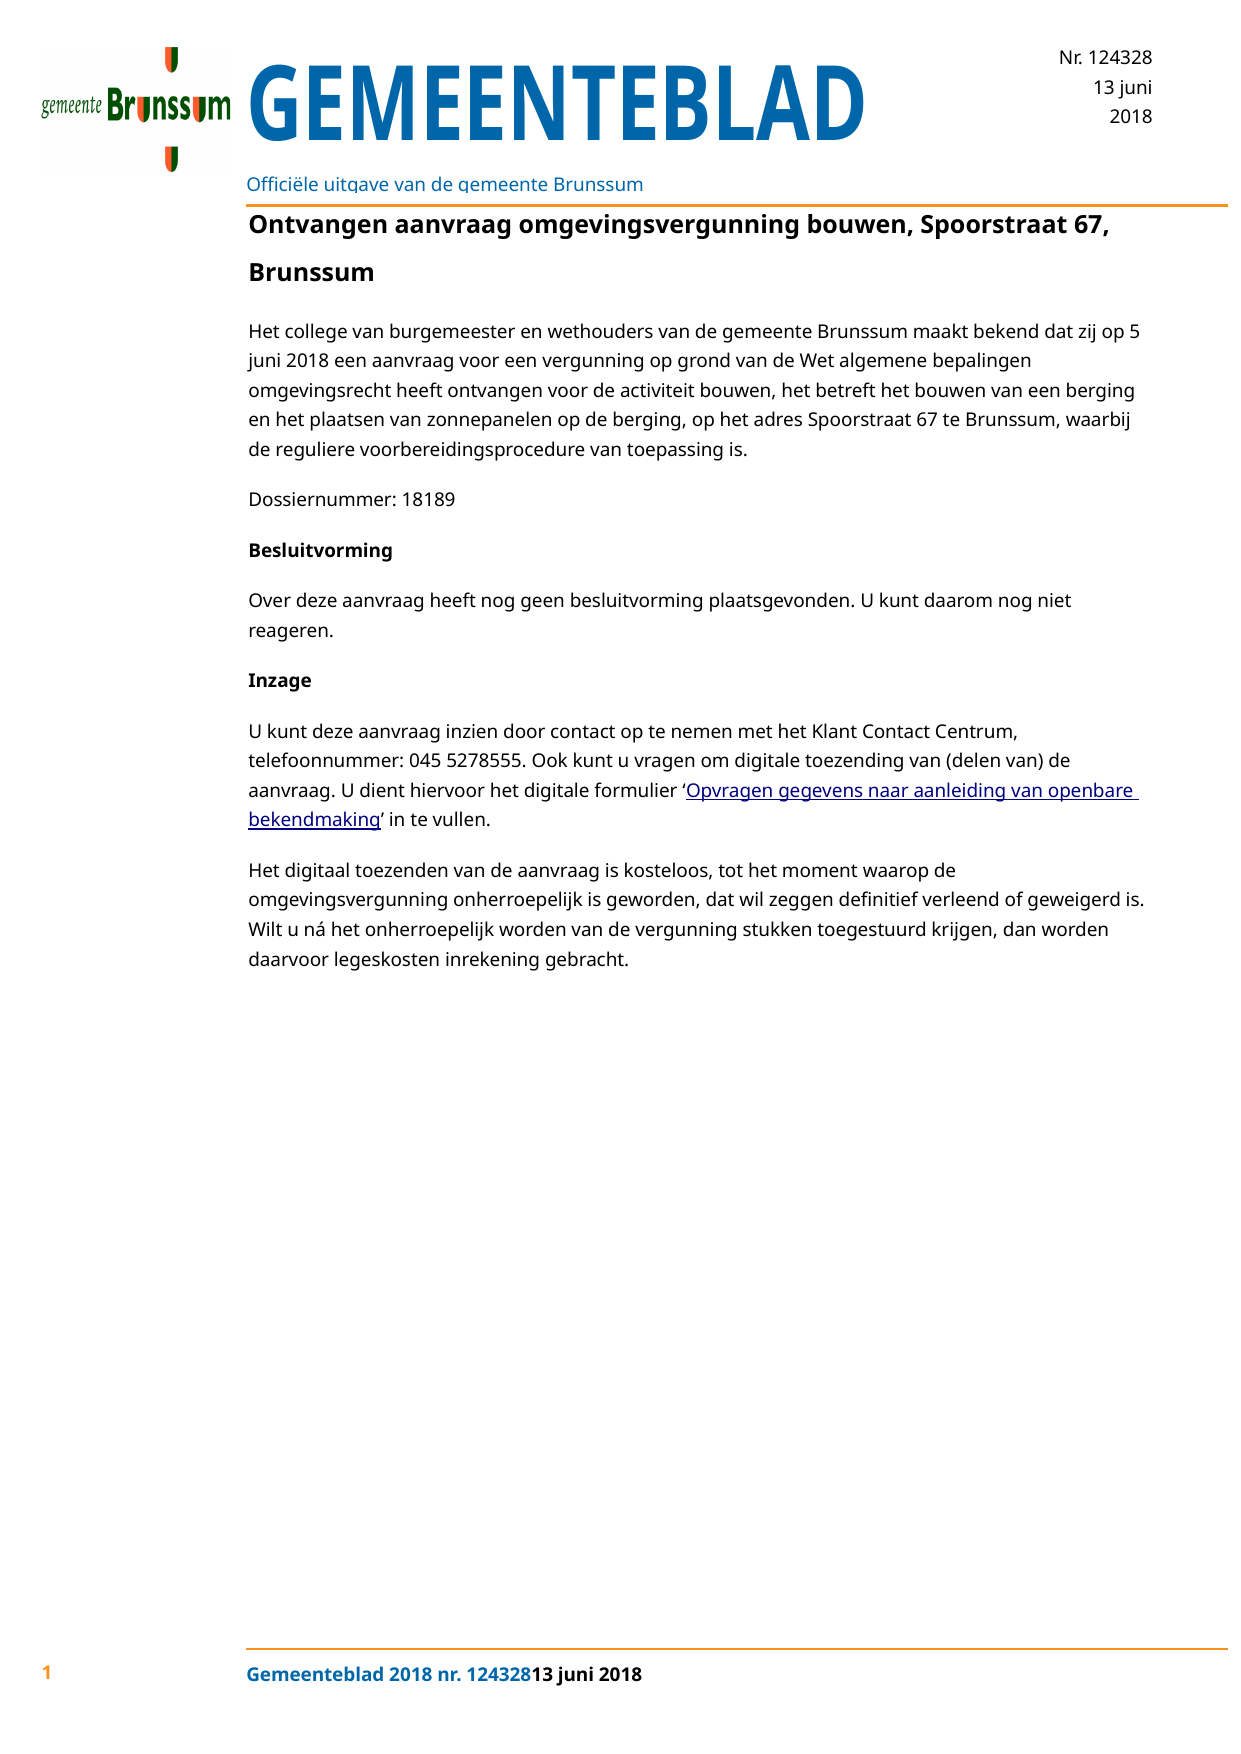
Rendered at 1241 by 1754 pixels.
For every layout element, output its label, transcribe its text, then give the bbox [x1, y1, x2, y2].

text Het college van burgemeester en wethouders van de gemeente Brunssum maakt bekend dat zij op 5 juni 2018 een aanvraag voor een vergunning op grond van de Wet algemene bepalingen omgevingsrecht heeft ontvangen voor de activiteit bouwen, het betreft het bouwen van een berging en het plaatsen van zonnepanelen op de berging, op het adres Spoorstraat 67 te Brunssum, waarbij de reguliere voorbereidingsprocedure van toepassing is. [248, 318, 1152, 462]
text U kunt deze aanvraag inzien door contact op te nemen met het Klant Contact Centrum, telefoonnummer: 045 5278555. Ook kunt u vragen om digitale toezending van (delen van) de aanvraag. U dient hiervoor het digitale formulier ‘Opvragen gegevens naar aanleiding van openbare bekendmaking’ in te vullen. [248, 718, 1152, 832]
text Over deze aanvraag heeft nog geen besluitvorming plaatsgevonden. U kunt daarom nog niet reageren. [248, 587, 1152, 643]
text Het digitaal toezenden van de aanvraag is kosteloos, tot het moment waarop de omgevingsvergunning onherroepelijk is geworden, dat wil zeggen definitief verleend of geweigerd is. Wilt u ná het onherroepelijk worden van de vergunning stukken toegestuurd krijgen, dan worden daarvoor legeskosten inrekening gebracht. [248, 857, 1152, 972]
text Besluitvorming [248, 537, 1152, 563]
picture [41, 47, 231, 172]
text Ontvangen aanvraag omgevingsvergunning bouwen, Spoorstraat 67, Brunssum [248, 207, 1152, 288]
text Inzage [248, 667, 1152, 693]
text Dossiernummer: 18189 [248, 487, 1152, 512]
